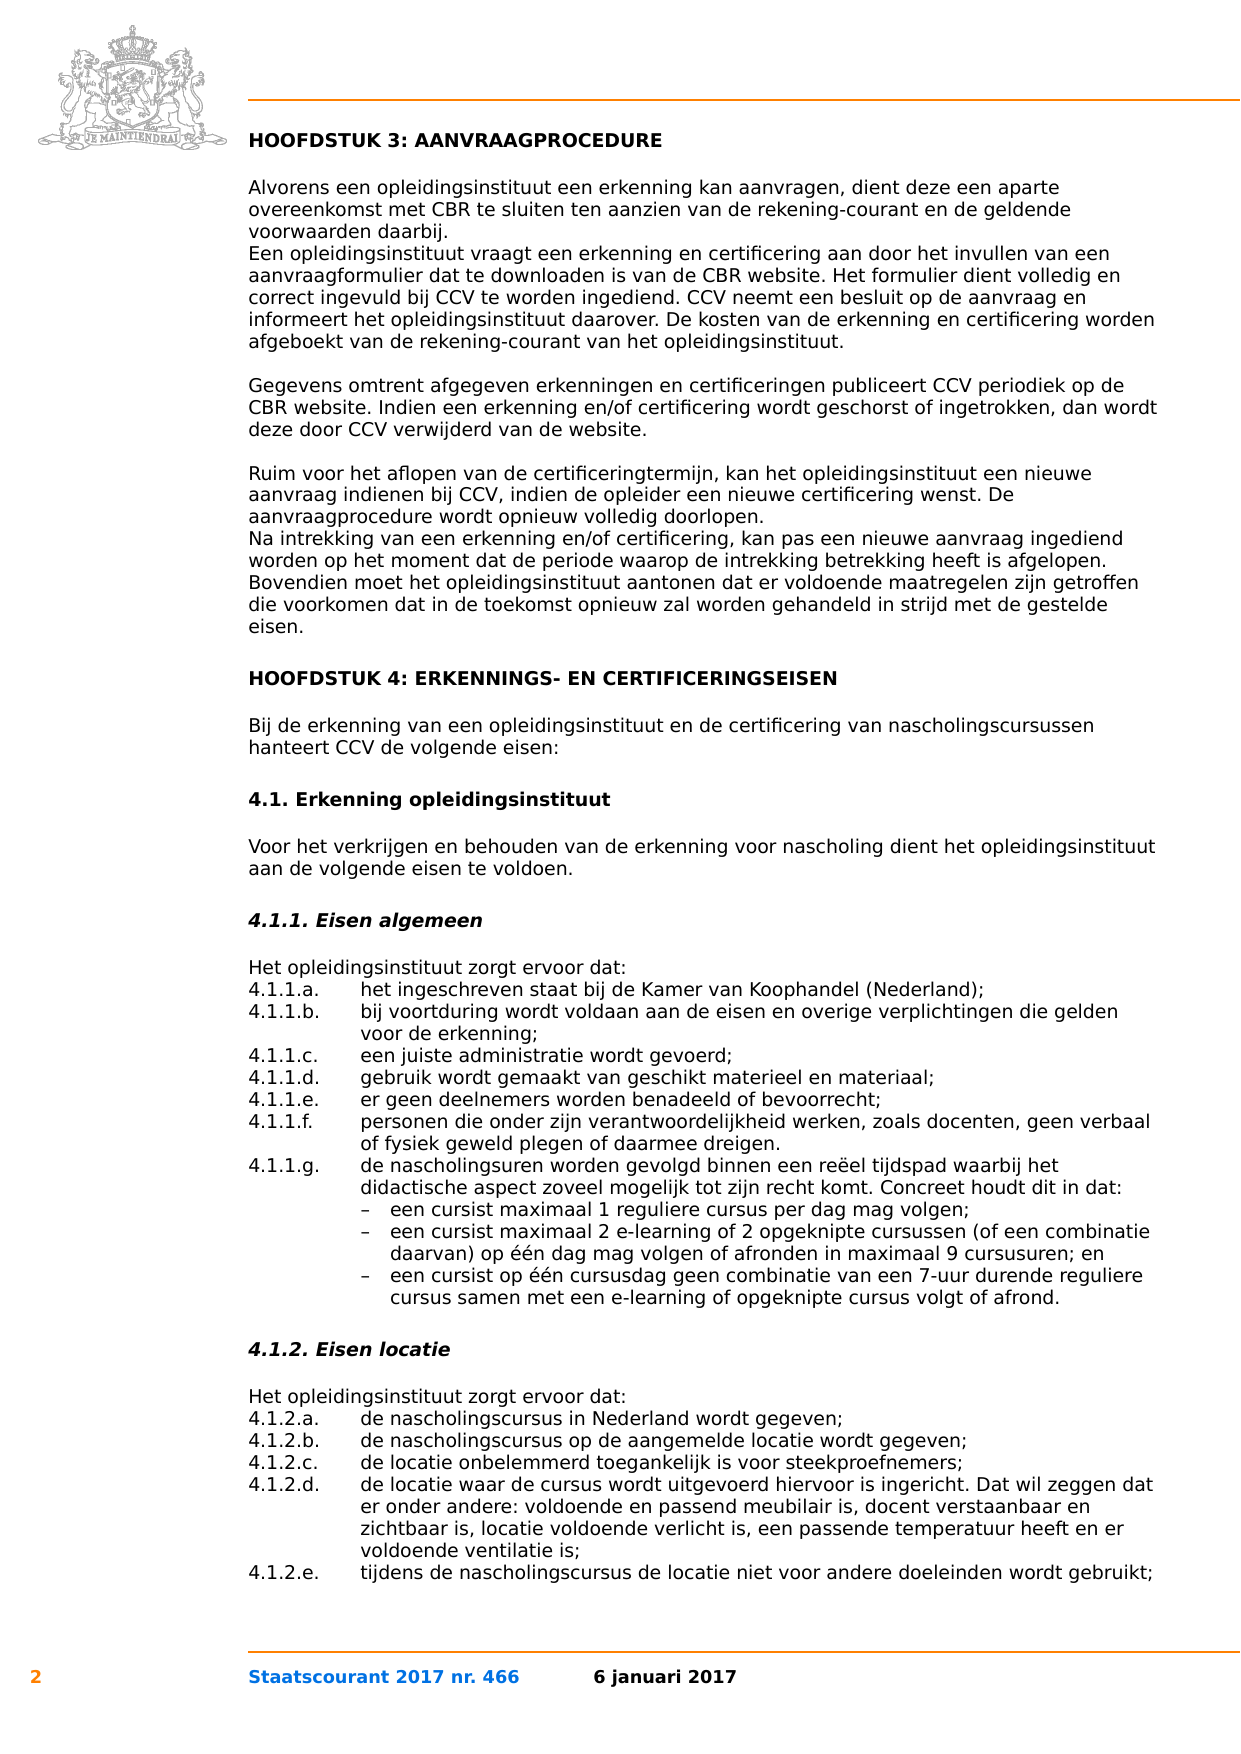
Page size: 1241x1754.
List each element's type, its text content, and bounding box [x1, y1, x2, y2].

text 4.1.1.f. personen die onder zijn verantwoordelijkheid werken, zoals docenten, geen verbaal of fysiek geweld plegen of daarmee dreigen. [248, 1111, 1163, 1155]
text Een opleidingsinstituut vraagt een erkenning en certificering aan door het invullen van een aanvraagformulier dat te downloaden is van de CBR website. Het formulier dient volledig en correct ingevuld bij CCV te worden ingediend. CCV neemt een besluit op de aanvraag en informeert het opleidingsinstituut daarover. De kosten van de erkenning en certificering worden afgeboekt van de rekening-courant van het opleidingsinstituut. [248, 243, 1163, 353]
text Gegevens omtrent afgegeven erkenningen en certificeringen publiceert CCV periodiek op de CBR website. Indien een erkenning en/of certificering wordt geschorst of ingetrokken, dan wordt deze door CCV verwijderd van de website. [248, 374, 1163, 441]
text 4.1.2.d. de locatie waar de cursus wordt uitgevoerd hiervoor is ingericht. Dat wil zeggen dat er onder andere: voldoende en passend meubilair is, docent verstaanbaar en zichtbaar is, locatie voldoende verlicht is, een passende temperatuur heeft en er voldoende ventilatie is; [248, 1474, 1163, 1562]
picture [38, 25, 227, 150]
text 4.1.1.d. gebruik wordt gemaakt van geschikt materieel en materiaal; [248, 1067, 1163, 1089]
text Alvorens een opleidingsinstituut een erkenning kan aanvragen, dient deze een aparte overeenkomst met CBR te sluiten ten aanzien van de rekening-courant en de geldende voorwaarden daarbij. [248, 177, 1163, 243]
subtitle 4.1.1. Eisen algemeen [248, 910, 1163, 932]
text 4.1.2.b. de nascholingscursus op de aangemelde locatie wordt gegeven; [248, 1430, 1163, 1452]
text Het opleidingsinstituut zorgt ervoor dat: [248, 957, 1163, 979]
text Het opleidingsinstituut zorgt ervoor dat: [248, 1386, 1163, 1408]
text Na intrekking van een erkenning en/of certificering, kan pas een nieuwe aanvraag ingediend worden op het moment dat de periode waarop de intrekking betrekking heeft is afgelopen. [248, 528, 1163, 572]
subtitle 4.1. Erkenning opleidingsinstituut [248, 789, 1163, 811]
text – een cursist maximaal 2 e-learning of 2 opgeknipte cursussen (of een combinatie daarvan) op één dag mag volgen of afronden in maximaal 9 cursusuren; en [360, 1221, 1163, 1265]
subtitle 4.1.2. Eisen locatie [248, 1339, 1163, 1361]
text Voor het verkrijgen en behouden van de erkenning voor nascholing dient het opleidingsinstituut aan de volgende eisen te voldoen. [248, 836, 1163, 880]
text 4.1.1.e. er geen deelnemers worden benadeeld of bevoorrecht; [248, 1089, 1163, 1111]
text Ruim voor het aflopen van de certificeringtermijn, kan het opleidingsinstituut een nieuwe aanvraag indienen bij CCV, indien de opleider een nieuwe certificering wenst. De aanvraagprocedure wordt opnieuw volledig doorlopen. [248, 462, 1163, 528]
text 4.1.1.c. een juiste administratie wordt gevoerd; [248, 1045, 1163, 1067]
text 4.1.2.a. de nascholingscursus in Nederland wordt gegeven; [248, 1408, 1163, 1430]
text 4.1.1.g. de nascholingsuren worden gevolgd binnen een reëel tijdspad waarbij het didactische aspect zoveel mogelijk tot zijn recht komt. Concreet houdt dit in dat: [248, 1155, 1163, 1199]
subtitle HOOFDSTUK 4: ERKENNINGS- EN CERTIFICERINGSEISEN [248, 668, 1163, 690]
text – een cursist op één cursusdag geen combinatie van een 7-uur durende reguliere cursus samen met een e-learning of opgeknipte cursus volgt of afrond. [360, 1265, 1163, 1309]
text 4.1.2.c. de locatie onbelemmerd toegankelijk is voor steekproefnemers; [248, 1452, 1163, 1474]
subtitle HOOFDSTUK 3: AANVRAAGPROCEDURE [248, 130, 1163, 152]
text 4.1.1.a. het ingeschreven staat bij de Kamer van Koophandel (Nederland); [248, 979, 1163, 1001]
text 4.1.1.b. bij voortduring wordt voldaan aan de eisen en overige verplichtingen die gelden voor de erkenning; [248, 1001, 1163, 1045]
text 4.1.2.e. tijdens de nascholingscursus de locatie niet voor andere doeleinden wordt gebruikt; [248, 1562, 1163, 1583]
text – een cursist maximaal 1 reguliere cursus per dag mag volgen; [360, 1199, 1163, 1221]
text Bij de erkenning van een opleidingsinstituut en de certificering van nascholingscursussen hanteert CCV de volgende eisen: [248, 715, 1163, 759]
text Bovendien moet het opleidingsinstituut aantonen dat er voldoende maatregelen zijn getroffen die voorkomen dat in de toekomst opnieuw zal worden gehandeld in strijd met de gestelde eisen. [248, 572, 1163, 638]
